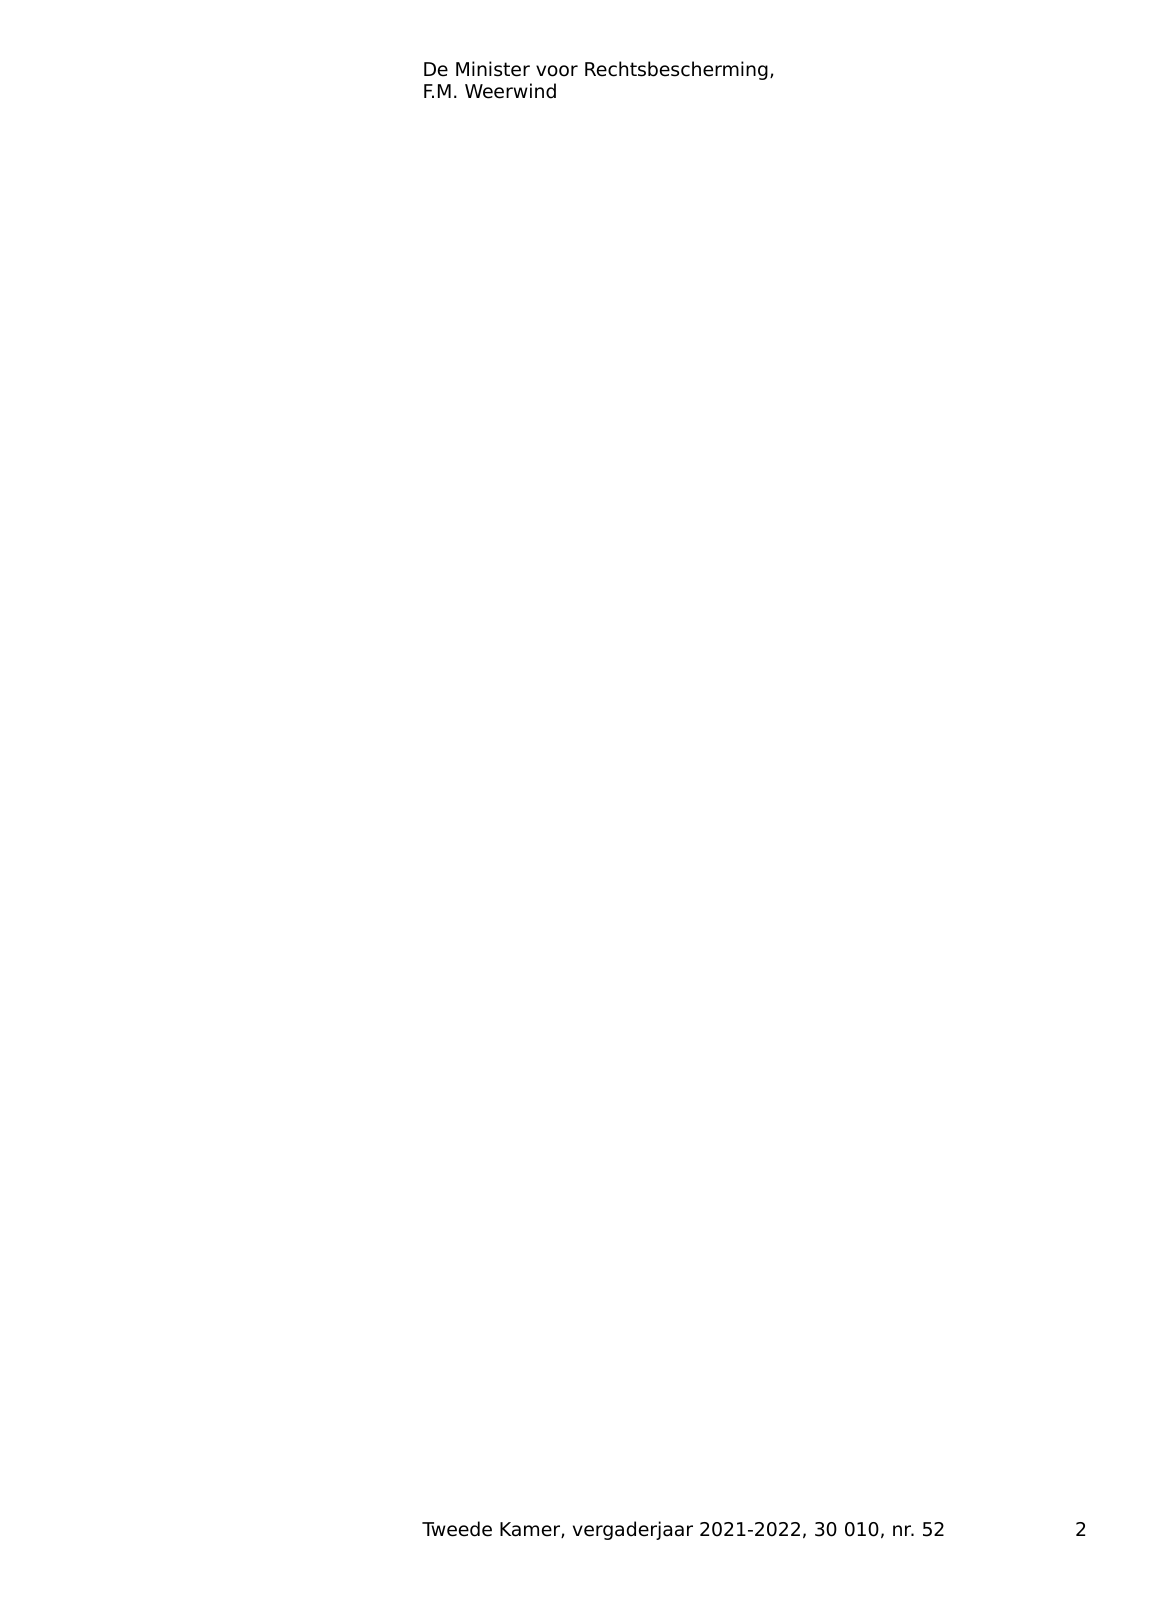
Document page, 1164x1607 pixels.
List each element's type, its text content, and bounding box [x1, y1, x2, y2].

text De Minister voor Rechtsbescherming, F.M. Weerwind [422, 59, 1087, 103]
